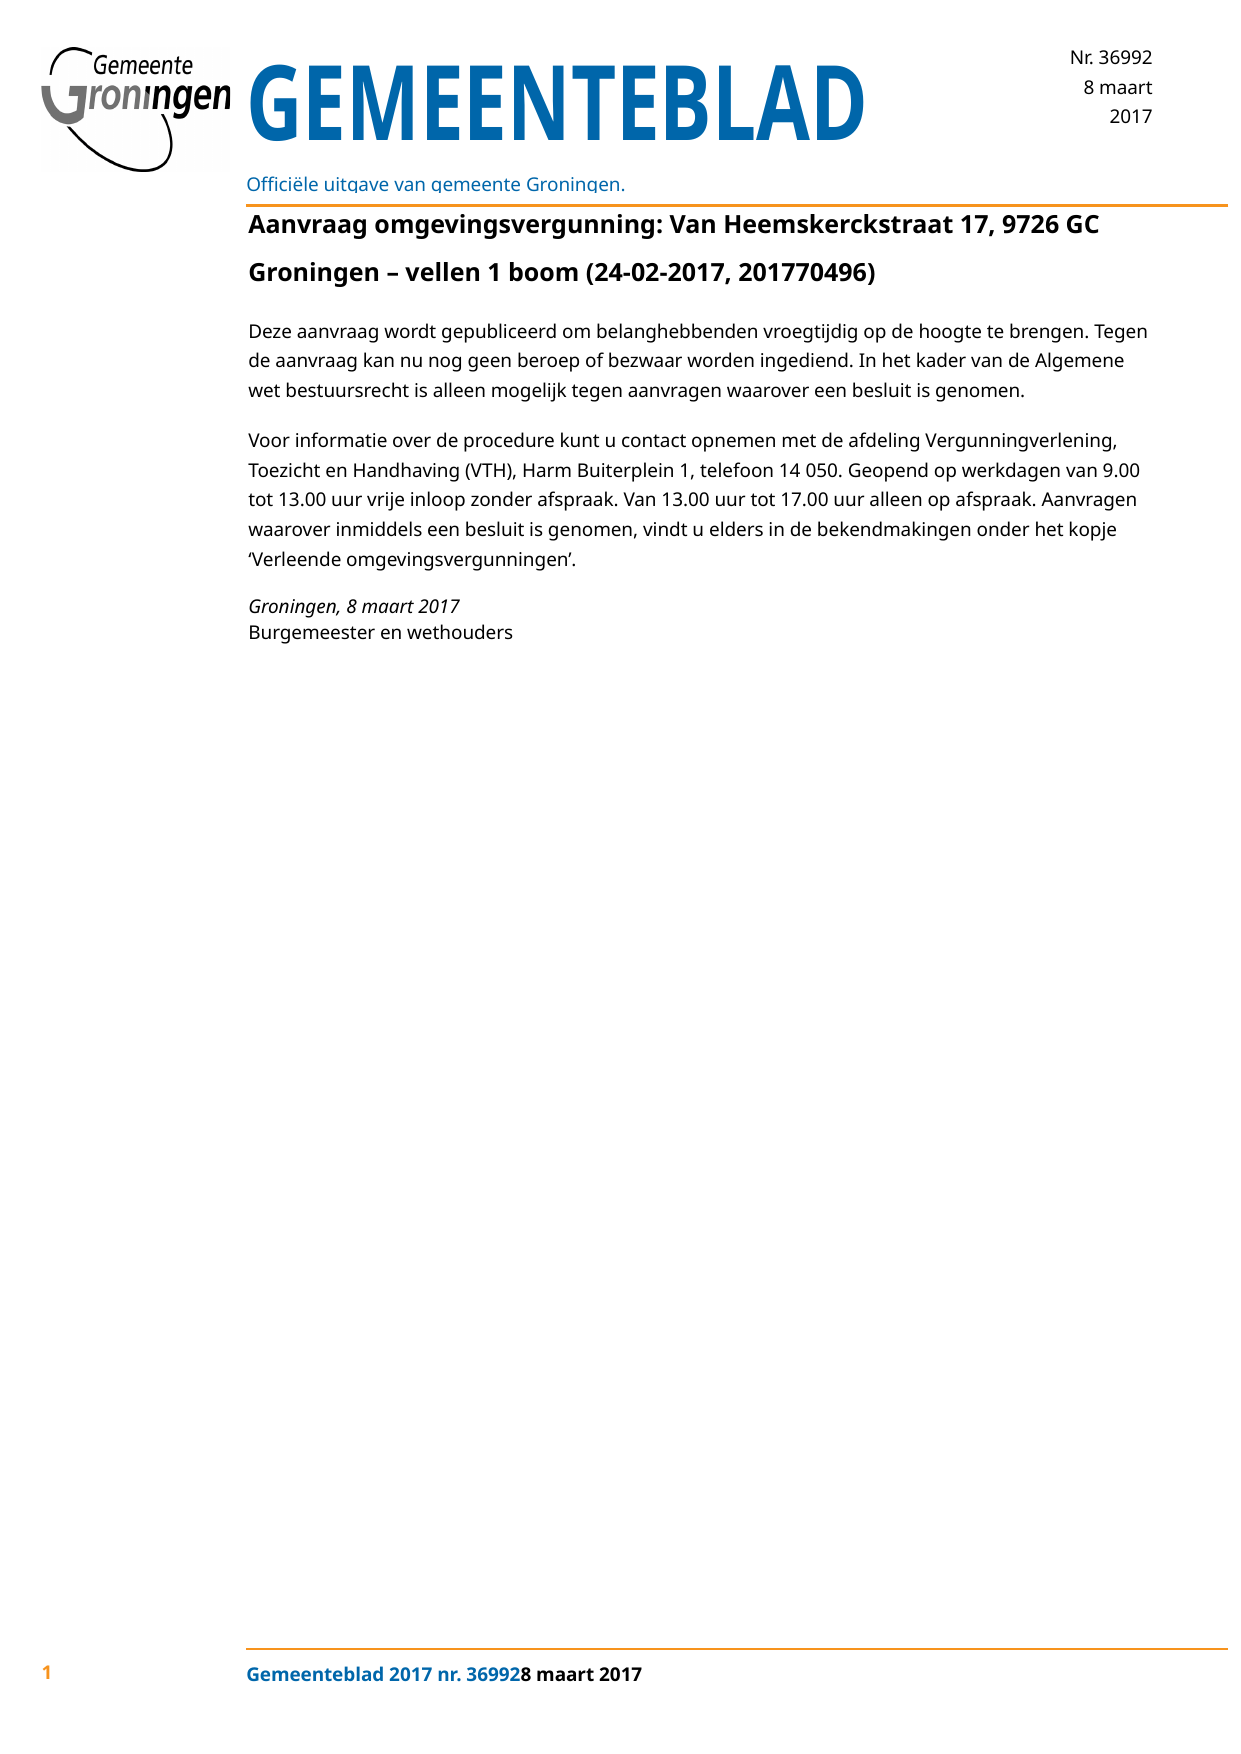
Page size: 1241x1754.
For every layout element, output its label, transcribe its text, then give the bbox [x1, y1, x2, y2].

picture [41, 47, 231, 172]
text Voor informatie over de procedure kunt u contact opnemen met de afdeling Vergunningverlening, Toezicht en Handhaving (VTH), Harm Buiterplein 1, telefoon 14 050. Geopend op werkdagen van 9.00 tot 13.00 uur vrije inloop zonder afspraak. Van 13.00 uur tot 17.00 uur alleen op afspraak. Aanvragen waarover inmiddels een besluit is genomen, vindt u elders in de bekendmakingen onder het kopje ‘Verleende omgevingsvergunningen’. [248, 427, 1152, 572]
text Burgemeester en wethouders [248, 619, 1152, 645]
text Aanvraag omgevingsvergunning: Van Heemskerckstraat 17, 9726 GC Groningen – vellen 1 boom (24-02-2017, 201770496) [248, 207, 1152, 288]
text Deze aanvraag wordt gepubliceerd om belanghebbenden vroegtijdig op de hoogte te brengen. Tegen de aanvraag kan nu nog geen beroep of bezwaar worden ingediend. In het kader van de Algemene wet bestuursrecht is alleen mogelijk tegen aanvragen waarover een besluit is genomen. [248, 318, 1152, 403]
text Groningen, 8 maart 2017 [248, 594, 1152, 619]
